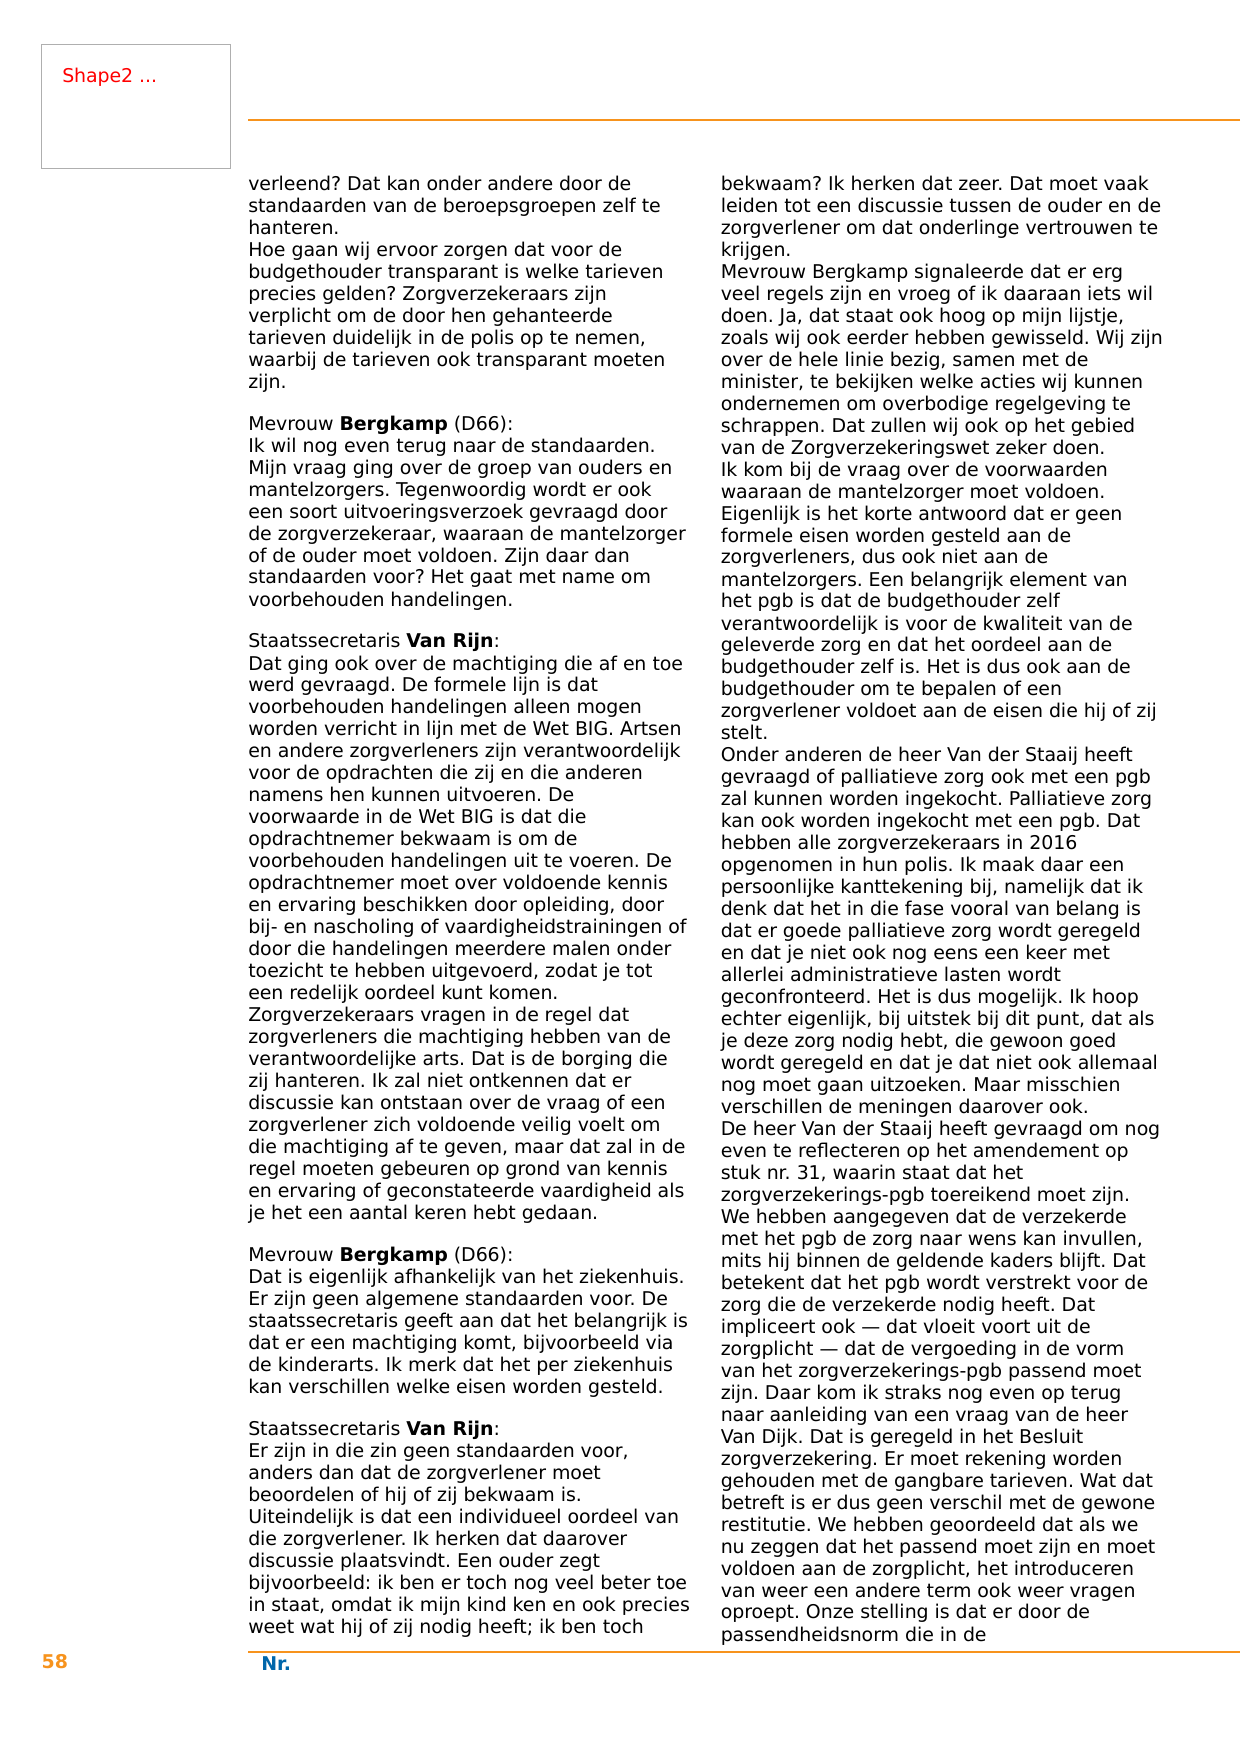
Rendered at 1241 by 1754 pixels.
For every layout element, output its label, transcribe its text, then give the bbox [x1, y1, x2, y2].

text Dat is eigenlijk afhankelijk van het ziekenhuis. Er zijn geen algemene standaarden voor. De staatssecretaris geeft aan dat het belangrijk is dat er een machtiging komt, bijvoorbeeld via de kinderarts. Ik merk dat het per ziekenhuis kan verschillen welke eisen worden gesteld. [248, 1266, 691, 1398]
text Staatssecretaris Van Rijn: [248, 1418, 691, 1440]
text Mevrouw Bergkamp (D66): [248, 1244, 691, 1266]
text verleend? Dat kan onder andere door de standaarden van de beroepsgroepen zelf te hanteren. [248, 173, 691, 239]
text De heer Van der Staaij heeft gevraagd om nog even te reflecteren op het amendement op stuk nr. 31, waarin staat dat het zorgverzekerings-pgb toereikend moet zijn. We hebben aangegeven dat de verzekerde met het pgb de zorg naar wens kan invullen, mits hij binnen de geldende kaders blijft. Dat betekent dat het pgb wordt verstrekt voor de zorg die de verzekerde nodig heeft. Dat impliceert ook — dat vloeit voort uit de zorgplicht — dat de vergoeding in de vorm van het zorgverzekerings-pgb passend moet zijn. Daar kom ik straks nog even op terug naar aanleiding van een vraag van de heer Van Dijk. Dat is geregeld in het Besluit zorgverzekering. Er moet rekening worden gehouden met de gangbare tarieven. Wat dat betreft is er dus geen verschil met de gewone restitutie. We hebben geoordeeld dat als we nu zeggen dat het passend moet zijn en moet voldoen aan de zorgplicht, het introduceren van weer een andere term ook weer vragen oproept. Onze stelling is dat er door de passendheidsnorm die in de [721, 1118, 1163, 1645]
text Hoe gaan wij ervoor zorgen dat voor de budgethouder transparant is welke tarieven precies gelden? Zorgverzekeraars zijn verplicht om de door hen gehanteerde tarieven duidelijk in de polis op te nemen, waarbij de tarieven ook transparant moeten zijn. [248, 239, 691, 393]
text Dat ging ook over de machtiging die af en toe werd gevraagd. De formele lijn is dat voorbehouden handelingen alleen mogen worden verricht in lijn met de Wet BIG. Artsen en andere zorgverleners zijn verantwoordelijk voor de opdrachten die zij en die anderen namens hen kunnen uitvoeren. De voorwaarde in de Wet BIG is dat die opdrachtnemer bekwaam is om de voorbehouden handelingen uit te voeren. De opdrachtnemer moet over voldoende kennis en ervaring beschikken door opleiding, door bij- en nascholing of vaardigheidstrainingen of door die handelingen meerdere malen onder toezicht te hebben uitgevoerd, zodat je tot een redelijk oordeel kunt komen. Zorgverzekeraars vragen in de regel dat zorgverleners die machtiging hebben van de verantwoordelijke arts. Dat is de borging die zij hanteren. Ik zal niet ontkennen dat er discussie kan ontstaan over de vraag of een zorgverlener zich voldoende veilig voelt om die machtiging af te geven, maar dat zal in de regel moeten gebeuren op grond van kennis en ervaring of geconstateerde vaardigheid als je het een aantal keren hebt gedaan. [248, 652, 691, 1224]
text Mevrouw Bergkamp signaleerde dat er erg veel regels zijn en vroeg of ik daaraan iets wil doen. Ja, dat staat ook hoog op mijn lijstje, zoals wij ook eerder hebben gewisseld. Wij zijn over de hele linie bezig, samen met de minister, te bekijken welke acties wij kunnen ondernemen om overbodige regelgeving te schrappen. Dat zullen wij ook op het gebied van de Zorgverzekeringswet zeker doen. [721, 261, 1163, 458]
text bekwaam? Ik herken dat zeer. Dat moet vaak leiden tot een discussie tussen de ouder en de zorgverlener om dat onderlinge vertrouwen te krijgen. [721, 173, 1163, 261]
text Ik kom bij de vraag over de voorwaarden waaraan de mantelzorger moet voldoen. Eigenlijk is het korte antwoord dat er geen formele eisen worden gesteld aan de zorgverleners, dus ook niet aan de mantelzorgers. Een belangrijk element van het pgb is dat de budgethouder zelf verantwoordelijk is voor de kwaliteit van de geleverde zorg en dat het oordeel aan de budgethouder zelf is. Het is dus ook aan de budgethouder om te bepalen of een zorgverlener voldoet aan de eisen die hij of zij stelt. [721, 458, 1163, 744]
text Ik wil nog even terug naar de standaarden. Mijn vraag ging over de groep van ouders en mantelzorgers. Tegenwoordig wordt er ook een soort uitvoeringsverzoek gevraagd door de zorgverzekeraar, waaraan de mantelzorger of de ouder moet voldoen. Zijn daar dan standaarden voor? Het gaat met name om voorbehouden handelingen. [248, 434, 691, 610]
text Staatssecretaris Van Rijn: [248, 630, 691, 652]
text Onder anderen de heer Van der Staaij heeft gevraagd of palliatieve zorg ook met een pgb zal kunnen worden ingekocht. Palliatieve zorg kan ook worden ingekocht met een pgb. Dat hebben alle zorgverzekeraars in 2016 opgenomen in hun polis. Ik maak daar een persoonlijke kanttekening bij, namelijk dat ik denk dat het in die fase vooral van belang is dat er goede palliatieve zorg wordt geregeld en dat je niet ook nog eens een keer met allerlei administratieve lasten wordt geconfronteerd. Het is dus mogelijk. Ik hoop echter eigenlijk, bij uitstek bij dit punt, dat als je deze zorg nodig hebt, die gewoon goed wordt geregeld en dat je dat niet ook allemaal nog moet gaan uitzoeken. Maar misschien verschillen de meningen daarover ook. [721, 744, 1163, 1118]
text Mevrouw Bergkamp (D66): [248, 413, 691, 434]
text Er zijn in die zin geen standaarden voor, anders dan dat de zorgverlener moet beoordelen of hij of zij bekwaam is. Uiteindelijk is dat een individueel oordeel van die zorgverlener. Ik herken dat daarover discussie plaatsvindt. Een ouder zegt bijvoorbeeld: ik ben er toch nog veel beter toe in staat, omdat ik mijn kind ken en ook precies weet wat hij of zij nodig heeft; ik ben toch [248, 1440, 691, 1637]
